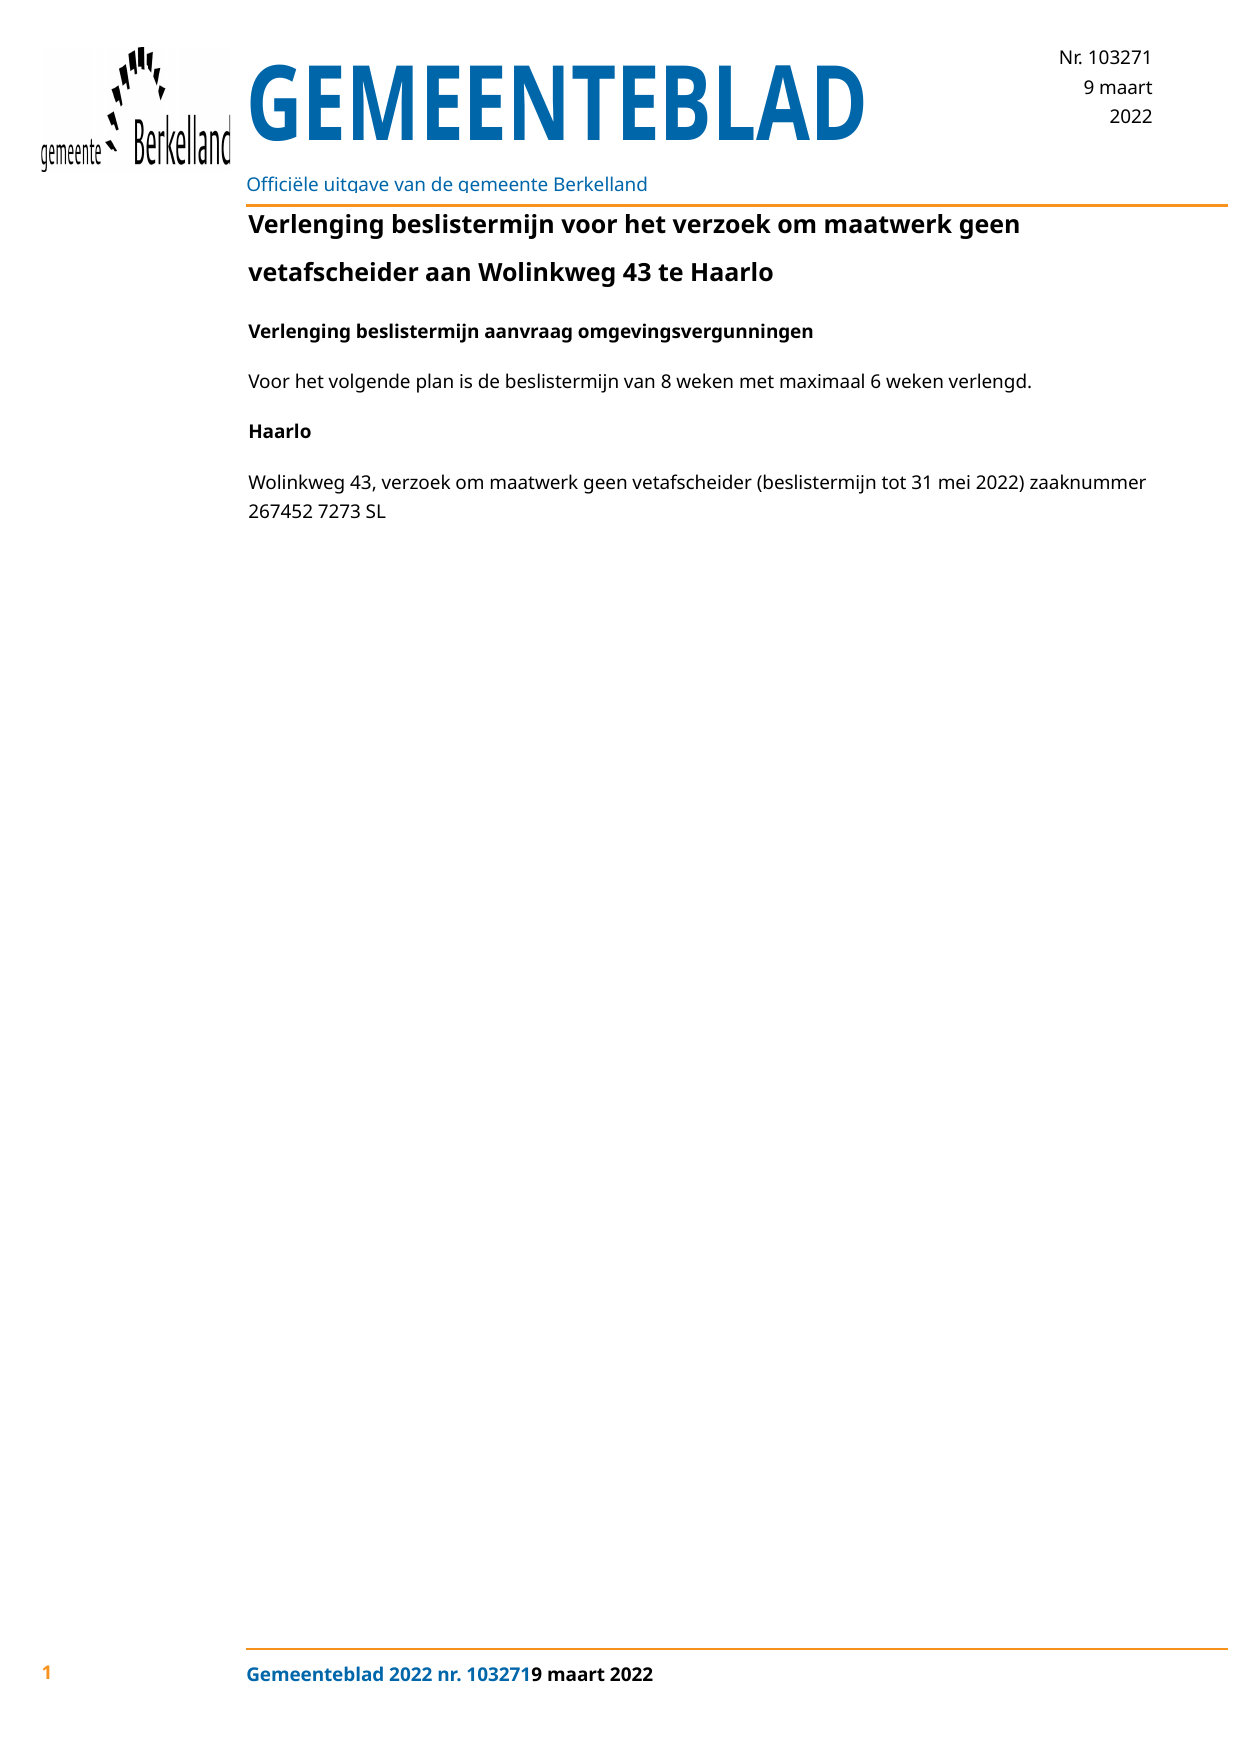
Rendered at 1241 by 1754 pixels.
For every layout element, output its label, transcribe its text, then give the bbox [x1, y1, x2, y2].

picture [41, 47, 231, 172]
text Verlenging beslistermijn voor het verzoek om maatwerk geen vetafscheider aan Wolinkweg 43 te Haarlo [248, 207, 1152, 288]
text Verlenging beslistermijn aanvraag omgevingsvergunningen [248, 318, 1152, 344]
text Haarlo [248, 419, 1152, 444]
text Wolinkweg 43, verzoek om maatwerk geen vetafscheider (beslistermijn tot 31 mei 2022) zaaknummer 267452 7273 SL [248, 469, 1152, 524]
text Voor het volgende plan is de beslistermijn van 8 weken met maximaal 6 weken verlengd. [248, 368, 1152, 394]
